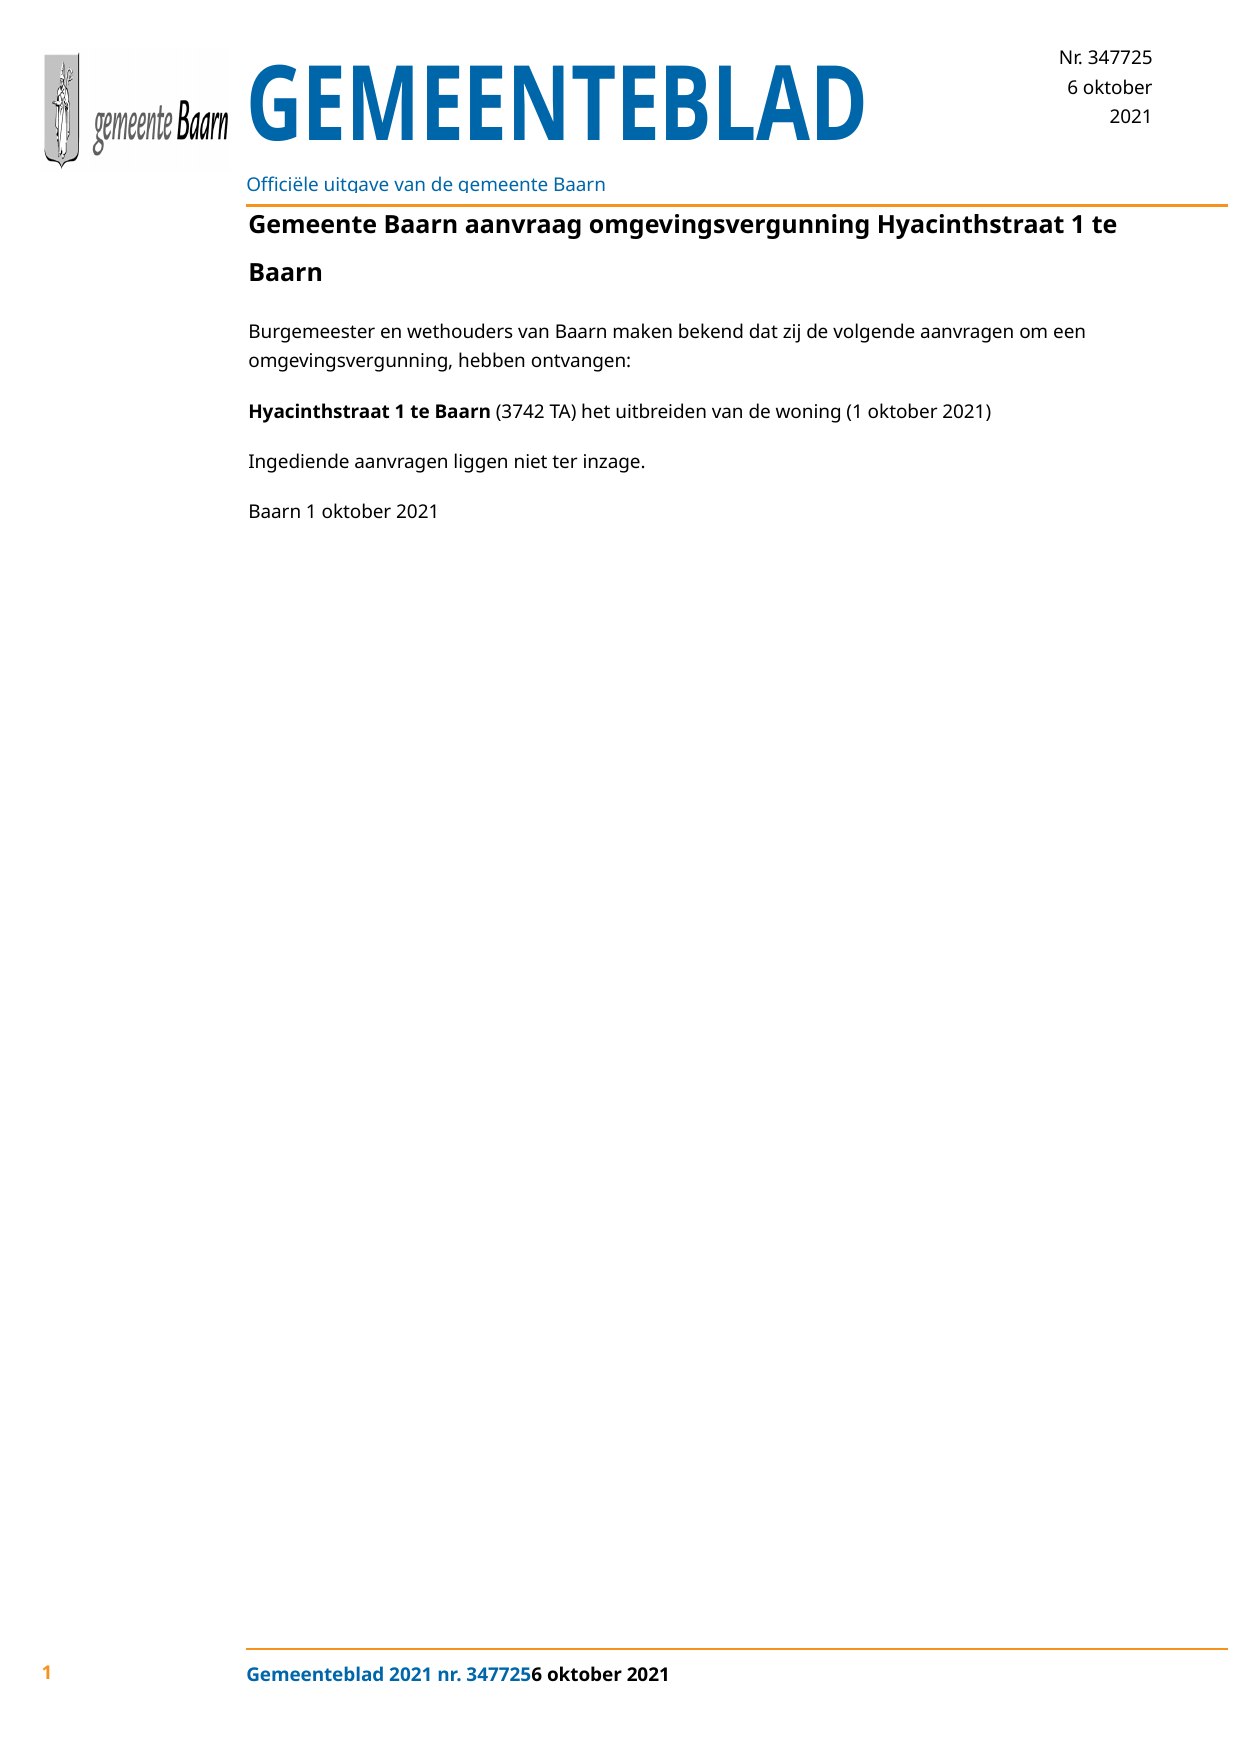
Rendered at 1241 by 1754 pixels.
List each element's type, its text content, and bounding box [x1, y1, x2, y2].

text Baarn 1 oktober 2021 [248, 499, 1152, 524]
text Hyacinthstraat 1 te Baarn (3742 TA) het uitbreiden van de woning (1 oktober 2021) [248, 398, 1152, 424]
picture [41, 47, 231, 172]
text Burgemeester en wethouders van Baarn maken bekend dat zij de volgende aanvragen om een omgevingsvergunning, hebben ontvangen: [248, 318, 1152, 373]
text Gemeente Baarn aanvraag omgevingsvergunning Hyacinthstraat 1 te Baarn [248, 207, 1152, 288]
text Ingediende aanvragen liggen niet ter inzage. [248, 448, 1152, 474]
